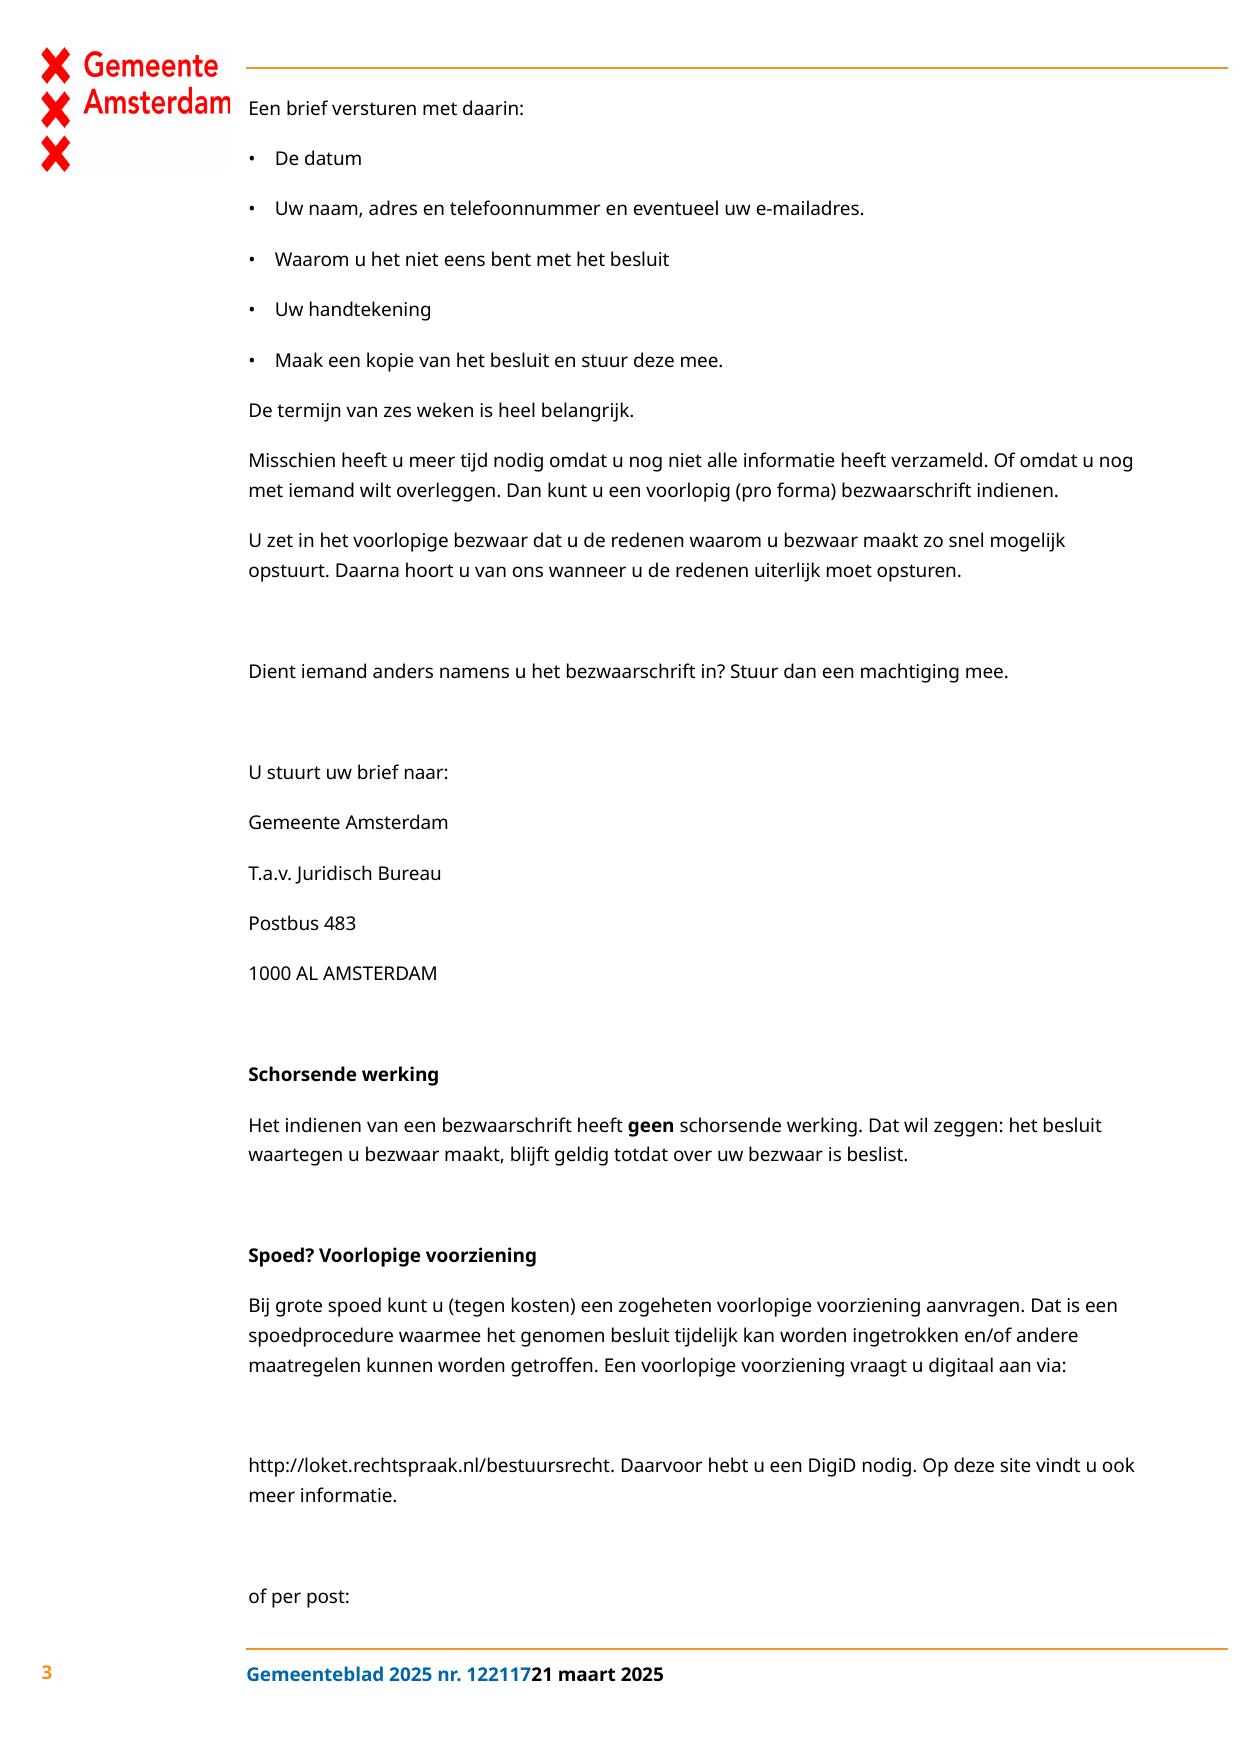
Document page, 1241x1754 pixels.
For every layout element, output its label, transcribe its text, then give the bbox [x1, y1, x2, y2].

text Het indienen van een bezwaarschrift heeft geen schorsende werking. Dat wil zeggen: het besluit waartegen u bezwaar maakt, blijft geldig totdat over uw bezwaar is beslist. [248, 1112, 1152, 1167]
text 1000 AL AMSTERDAM [248, 961, 1152, 986]
text • Maak een kopie van het besluit en stuur deze mee. [248, 347, 1152, 373]
text Spoed? Voorlopige voorziening [248, 1242, 1152, 1268]
text U zet in het voorlopige bezwaar dat u de redenen waarom u bezwaar maakt zo snel mogelijk opstuurt. Daarna hoort u van ons wanneer u de redenen uiterlijk moet opsturen. [248, 528, 1152, 583]
text De termijn van zes weken is heel belangrijk. [248, 397, 1152, 423]
picture [41, 47, 231, 172]
text U stuurt uw brief naar: [248, 759, 1152, 785]
text http://loket.rechtspraak.nl/bestuursrecht. Daarvoor hebt u een DigiD nodig. Op deze site vindt u ook meer informatie. [248, 1453, 1152, 1508]
text Bij grote spoed kunt u (tegen kosten) een zogeheten voorlopige voorziening aanvragen. Dat is een spoedprocedure waarmee het genomen besluit tijdelijk kan worden ingetrokken en/of andere maatregelen kunnen worden getroffen. Een voorlopige voorziening vraagt u digitaal aan via: [248, 1293, 1152, 1378]
text • De datum [248, 145, 1152, 171]
text of per post: [248, 1583, 1152, 1609]
text Postbus 483 [248, 910, 1152, 936]
text Dient iemand anders namens u het bezwaarschrift in? Stuur dan een machtiging mee. [248, 658, 1152, 684]
text • Uw handtekening [248, 296, 1152, 322]
text • Waarom u het niet eens bent met het besluit [248, 246, 1152, 272]
text Misschien heeft u meer tijd nodig omdat u nog niet alle informatie heeft verzameld. Of omdat u nog met iemand wilt overleggen. Dan kunt u een voorlopig (pro forma) bezwaarschrift indienen. [248, 448, 1152, 503]
text T.a.v. Juridisch Bureau [248, 860, 1152, 886]
text Gemeente Amsterdam [248, 809, 1152, 835]
text • Uw naam, adres en telefoonnummer en eventueel uw e-mailadres. [248, 196, 1152, 221]
text Een brief versturen met daarin: [248, 95, 1152, 121]
text Schorsende werking [248, 1061, 1152, 1087]
